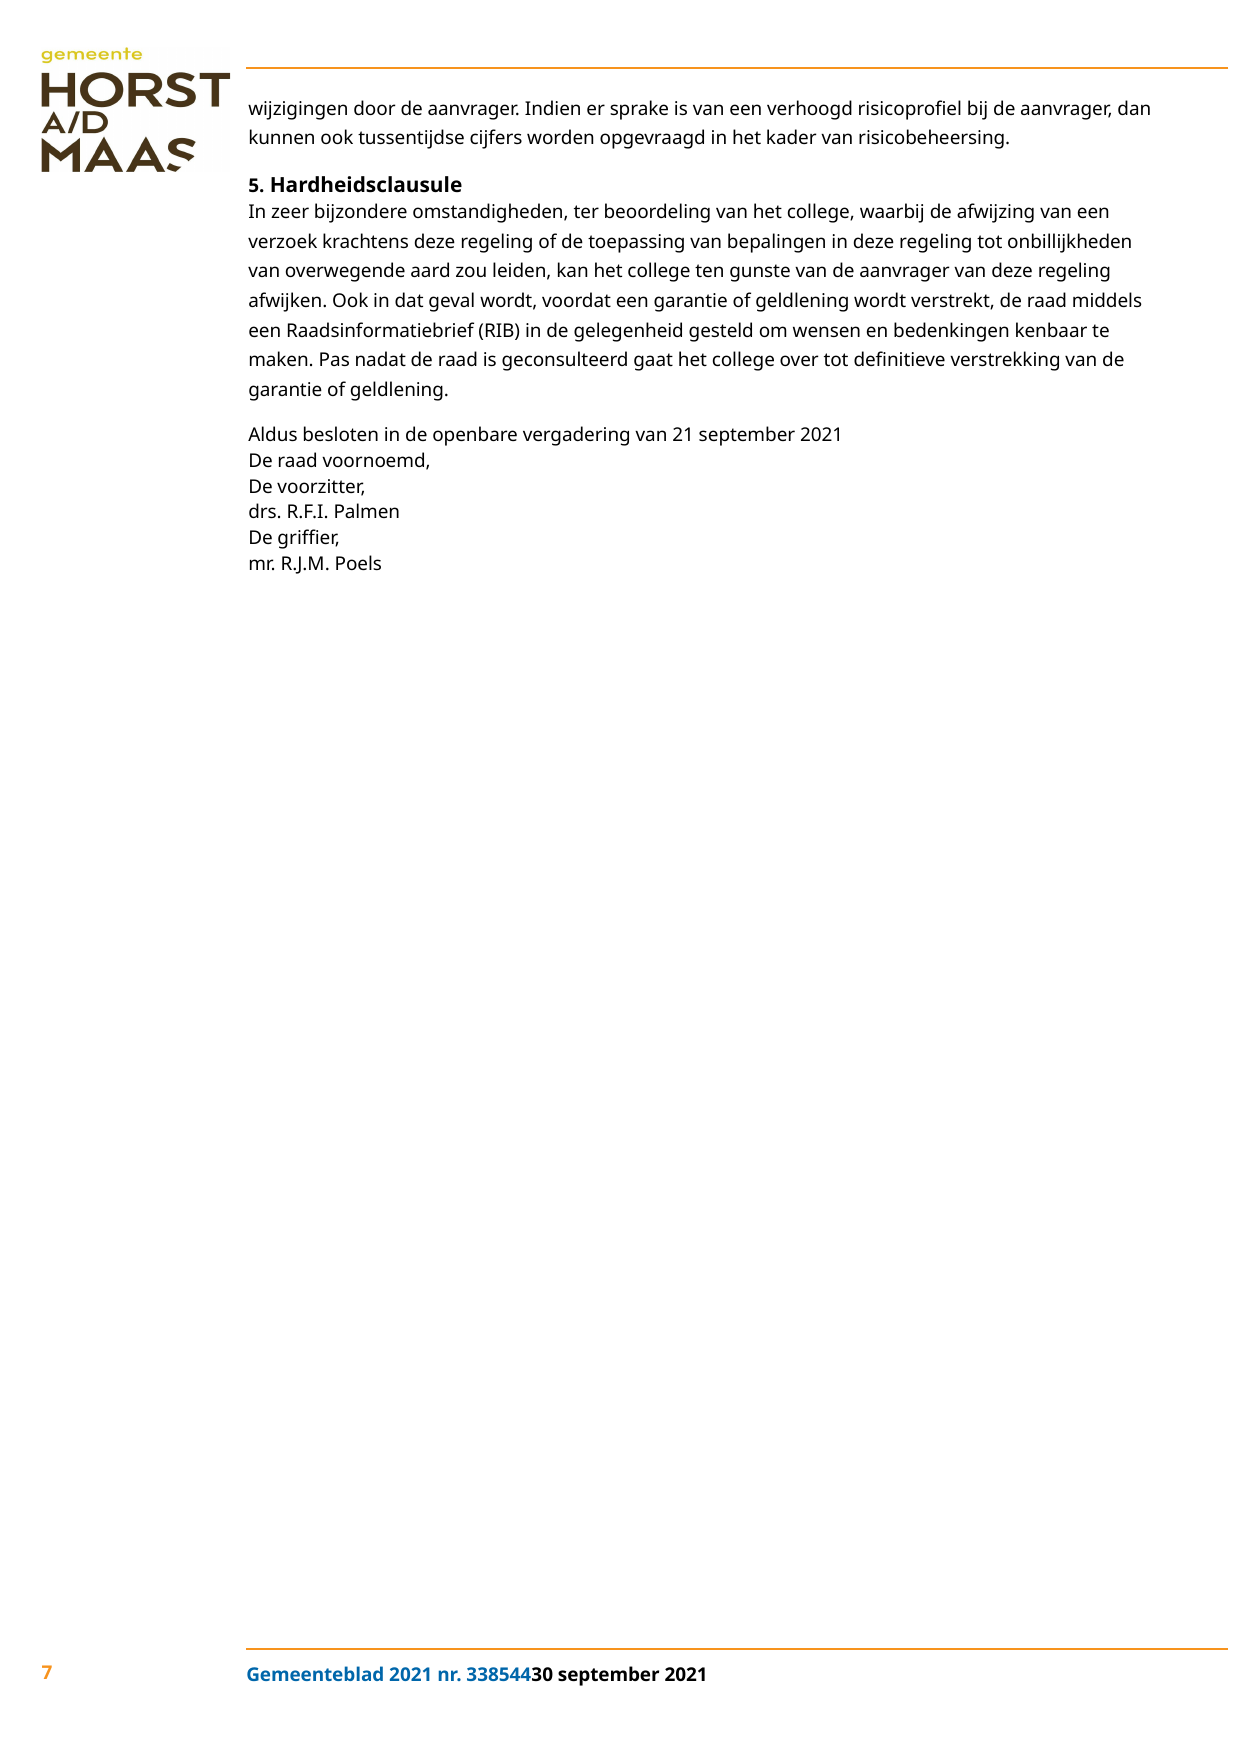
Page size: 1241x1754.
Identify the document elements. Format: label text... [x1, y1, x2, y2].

text drs. R.F.I. Palmen [248, 499, 1152, 524]
picture [41, 47, 231, 172]
text 5. Hardheidsclausule [248, 170, 1152, 198]
text De raad voornoemd, [248, 447, 1152, 473]
text Aldus besloten in de openbare vergadering van 21 september 2021 [248, 422, 1152, 447]
text mr. R.J.M. Poels [248, 550, 1152, 576]
text De griffier, [248, 524, 1152, 550]
text wijzigingen door de aanvrager. Indien er sprake is van een verhoogd risicoprofiel bij de aanvrager, dan kunnen ook tussentijdse cijfers worden opgevraagd in het kader van risicobeheersing. [248, 95, 1152, 150]
text De voorzitter, [248, 473, 1152, 499]
text In zeer bijzondere omstandigheden, ter beoordeling van het college, waarbij de afwijzing van een verzoek krachtens deze regeling of de toepassing van bepalingen in deze regeling tot onbillijkheden van overwegende aard zou leiden, kan het college ten gunste van de aanvrager van deze regeling afwijken. Ook in dat geval wordt, voordat een garantie of geldlening wordt verstrekt, de raad middels een Raadsinformatiebrief (RIB) in de gelegenheid gesteld om wensen en bedenkingen kenbaar te maken. Pas nadat de raad is geconsulteerd gaat het college over tot definitieve verstrekking van de garantie of geldlening. [248, 198, 1152, 402]
